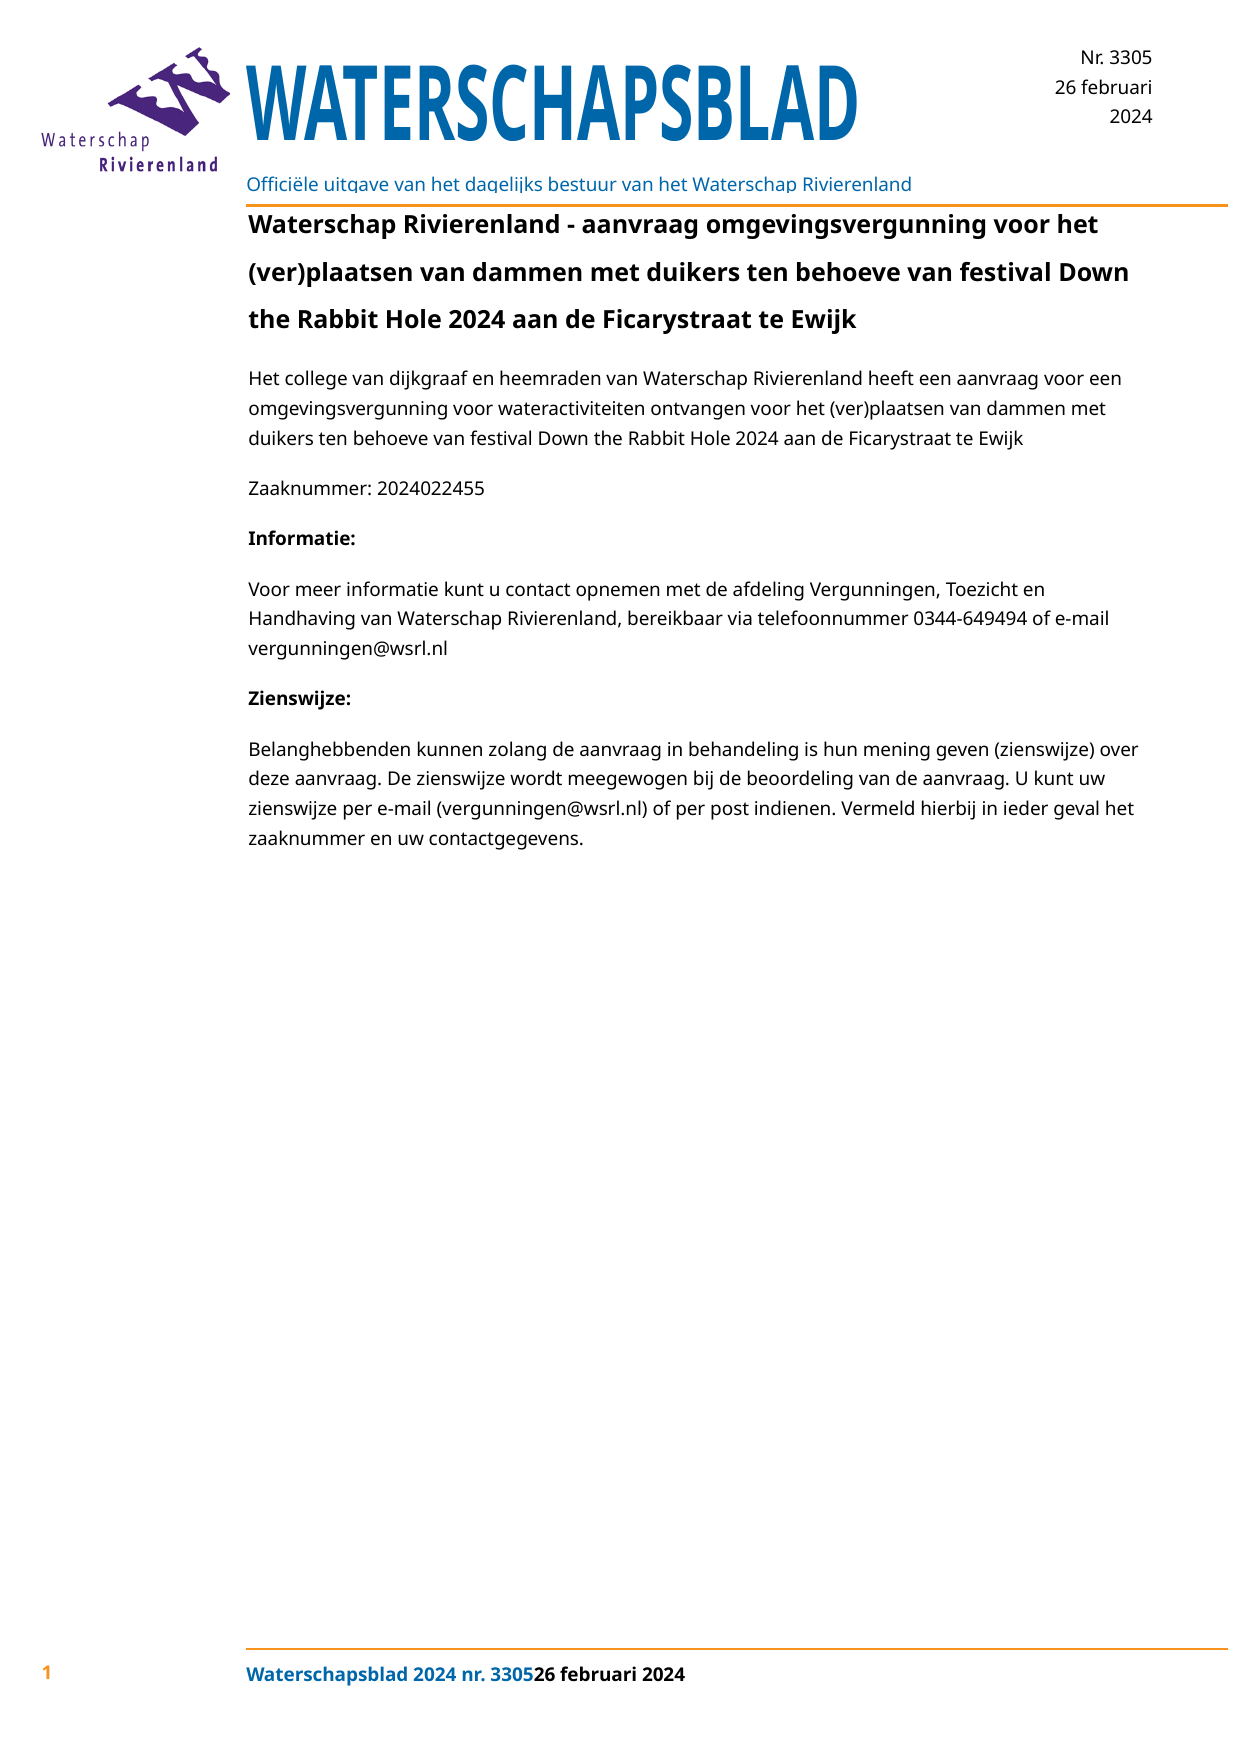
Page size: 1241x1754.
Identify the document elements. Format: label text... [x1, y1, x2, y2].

text Belanghebbenden kunnen zolang de aanvraag in behandeling is hun mening geven (zienswijze) over deze aanvraag. De zienswijze wordt meegewogen bij de beoordeling van de aanvraag. U kunt uw zienswijze per e-mail (vergunningen@wsrl.nl) of per post indienen. Vermeld hierbij in ieder geval het zaaknummer en uw contactgegevens. [248, 736, 1152, 850]
text Het college van dijkgraaf en heemraden van Waterschap Rivierenland heeft een aanvraag voor een omgevingsvergunning voor wateractiviteiten ontvangen voor het (ver)plaatsen van dammen met duikers ten behoeve van festival Down the Rabbit Hole 2024 aan de Ficarystraat te Ewijk [248, 366, 1152, 450]
text Waterschap Rivierenland - aanvraag omgevingsvergunning voor het (ver)plaatsen van dammen met duikers ten behoeve van festival Down the Rabbit Hole 2024 aan de Ficarystraat te Ewijk [248, 207, 1152, 336]
text Zaaknummer: 2024022455 [248, 475, 1152, 501]
text Informatie: [248, 526, 1152, 551]
text Voor meer informatie kunt u contact opnemen met de afdeling Vergunningen, Toezicht en Handhaving van Waterschap Rivierenland, bereikbaar via telefoonnummer 0344-649494 of e-mail vergunningen@wsrl.nl [248, 576, 1152, 661]
text Zienswijze: [248, 686, 1152, 711]
picture [41, 47, 231, 172]
